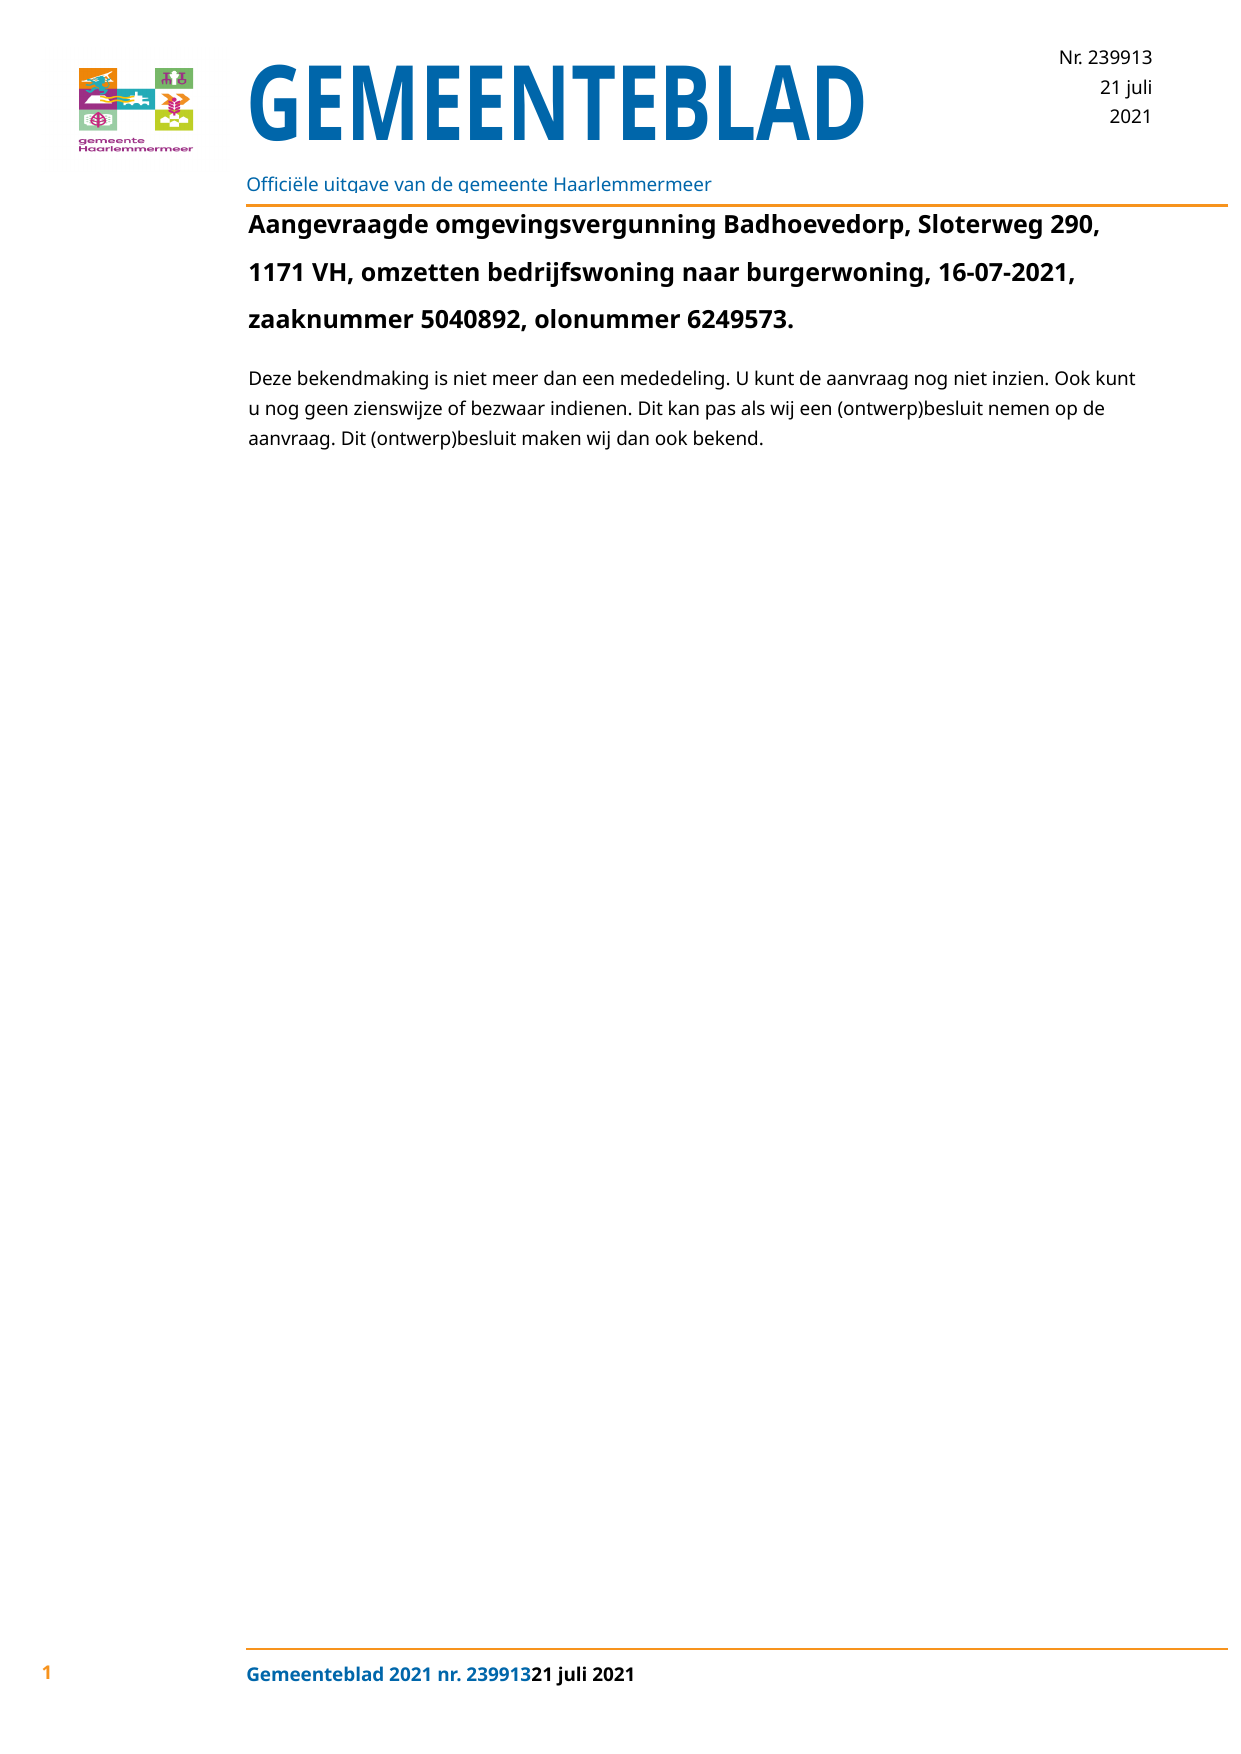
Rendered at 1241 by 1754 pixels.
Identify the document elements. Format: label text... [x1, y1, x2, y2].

picture [41, 47, 231, 172]
text Deze bekendmaking is niet meer dan een mededeling. U kunt de aanvraag nog niet inzien. Ook kunt u nog geen zienswijze of bezwaar indienen. Dit kan pas als wij een (ontwerp)besluit nemen op de aanvraag. Dit (ontwerp)besluit maken wij dan ook bekend. [248, 366, 1152, 450]
text Aangevraagde omgevingsvergunning Badhoevedorp, Sloterweg 290, 1171 VH, omzetten bedrijfswoning naar burgerwoning, 16-07-2021, zaaknummer 5040892, olonummer 6249573. [248, 207, 1152, 336]
